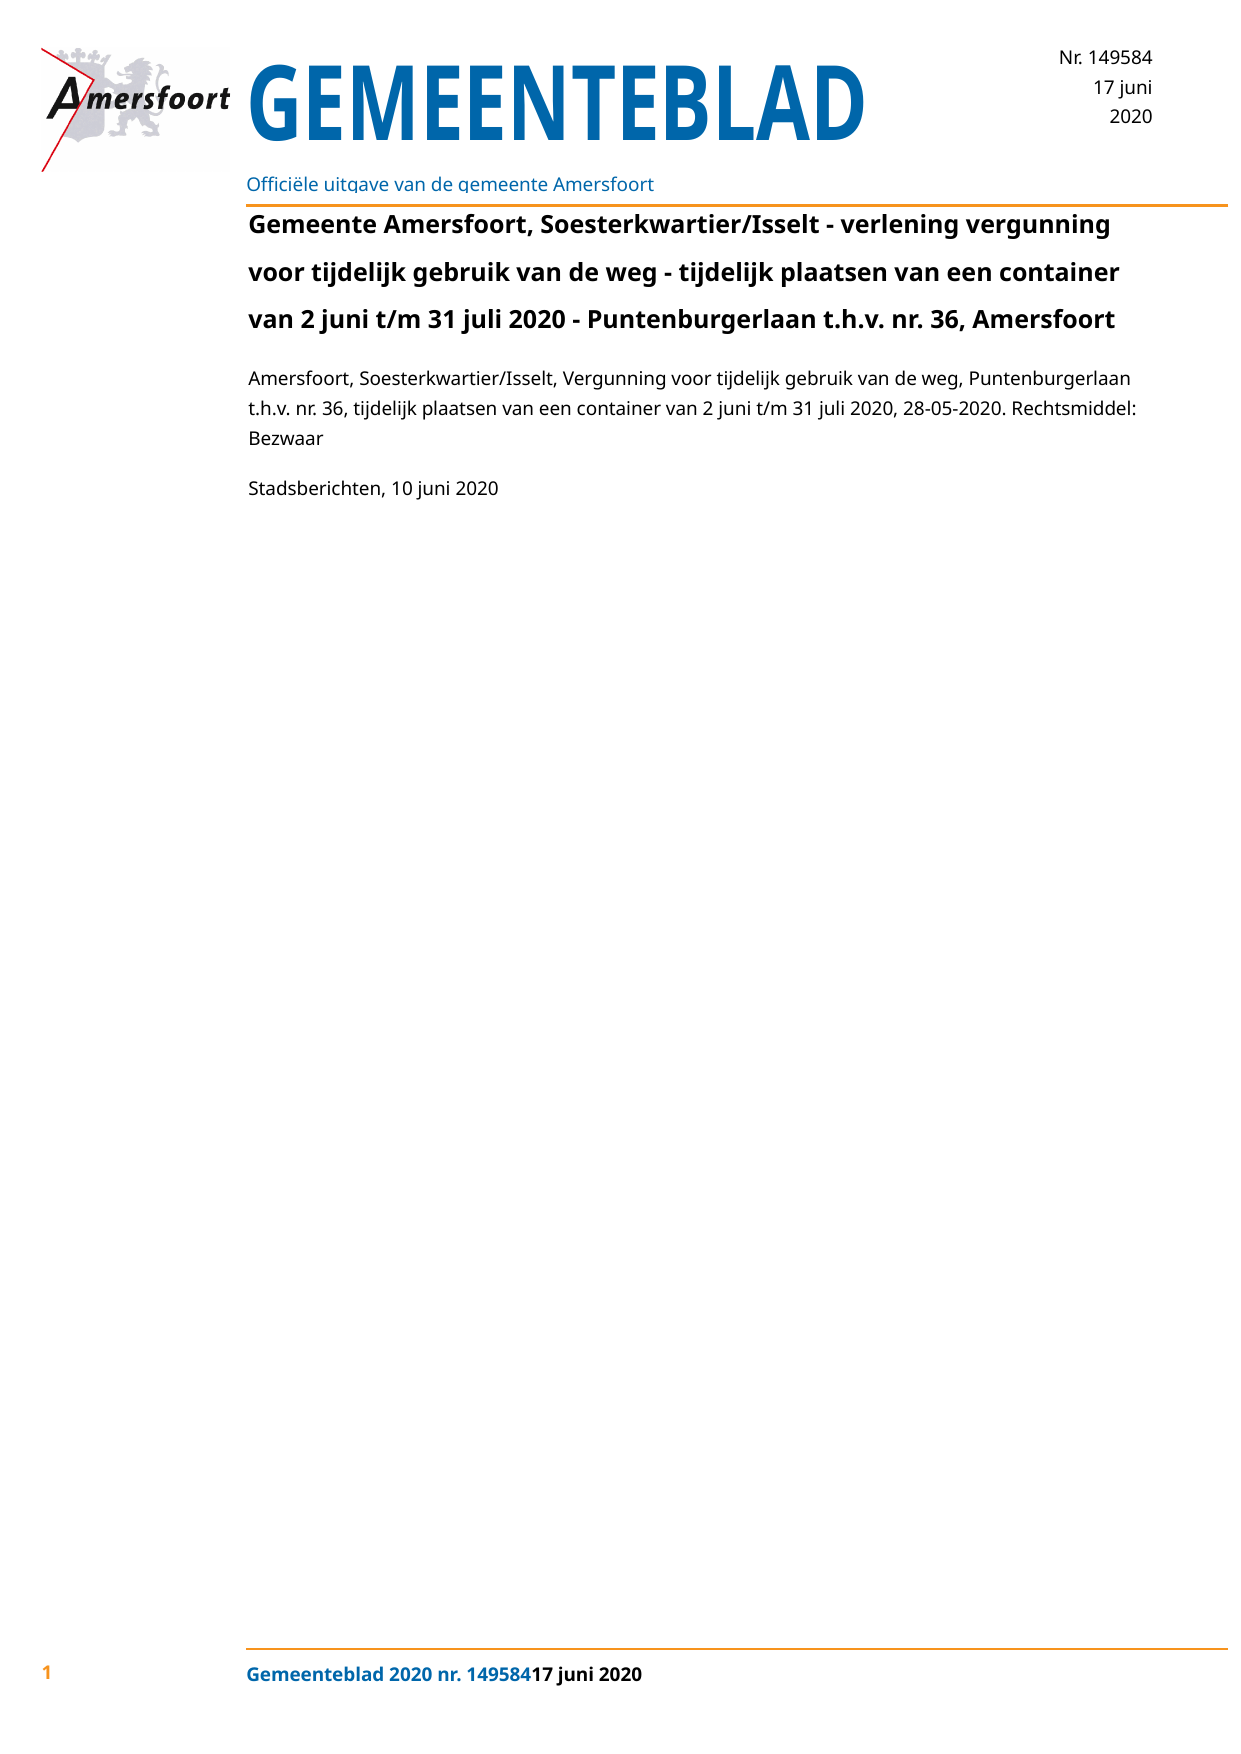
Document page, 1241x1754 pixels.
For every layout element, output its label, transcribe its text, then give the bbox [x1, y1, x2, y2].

text Gemeente Amersfoort, Soesterkwartier/Isselt - verlening vergunning voor tijdelijk gebruik van de weg - tijdelijk plaatsen van een container van 2 juni t/m 31 juli 2020 - Puntenburgerlaan t.h.v. nr. 36, Amersfoort [248, 207, 1152, 336]
text Amersfoort, Soesterkwartier/Isselt, Vergunning voor tijdelijk gebruik van de weg, Puntenburgerlaan t.h.v. nr. 36, tijdelijk plaatsen van een container van 2 juni t/m 31 juli 2020, 28-05-2020. Rechtsmiddel: Bezwaar [248, 366, 1152, 450]
text Stadsberichten, 10 juni 2020 [248, 475, 1152, 501]
picture [41, 47, 231, 172]
